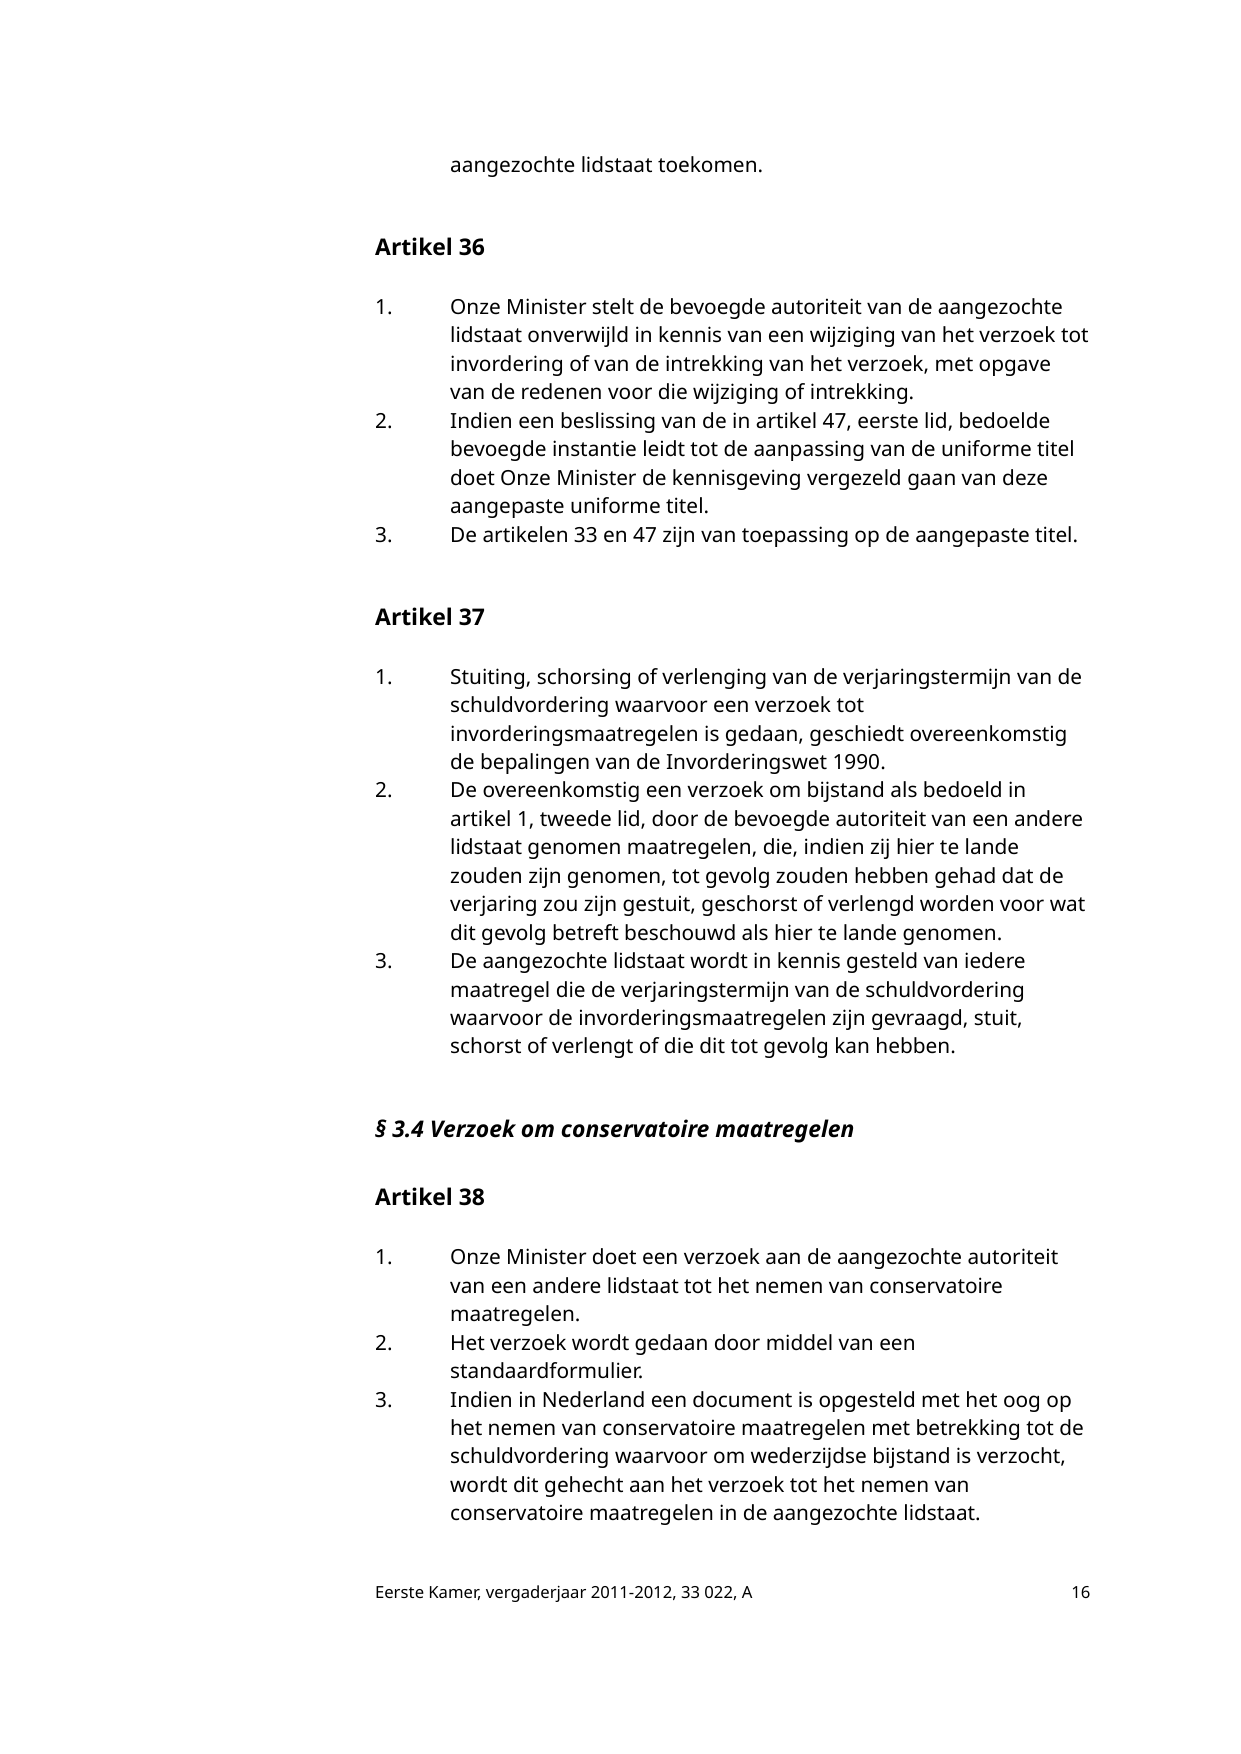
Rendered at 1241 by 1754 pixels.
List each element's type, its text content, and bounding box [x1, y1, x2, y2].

list De overeenkomstig een verzoek om bijstand als bedoeld in artikel 1, tweede lid, door de bevoegde autoriteit van een andere lidstaat genomen maatregelen, die, indien zij hier te lande zouden zijn genomen, tot gevolg zouden hebben gehad dat de verjaring zou zijn gestuit, geschorst of verlengd worden voor wat dit gevolg betreft beschouwd als hier te lande genomen. [375, 776, 1090, 946]
subtitle Artikel 37 [375, 601, 1090, 632]
subtitle Artikel 36 [375, 231, 1090, 262]
list Onze Minister doet een verzoek aan de aangezochte autoriteit van een andere lidstaat tot het nemen van conservatoire maatregelen. [375, 1242, 1090, 1328]
list Het verzoek wordt gedaan door middel van een standaardformulier. [375, 1328, 1090, 1385]
list De artikelen 33 en 47 zijn van toepassing op de aangepaste titel. [375, 520, 1090, 548]
list Onze Minister stelt de bevoegde autoriteit van de aangezochte lidstaat onverwijld in kennis van een wijziging van het verzoek tot invordering of van de intrekking van het verzoek, met opgave van de redenen voor die wijziging of intrekking. [375, 292, 1090, 406]
list De aangezochte lidstaat wordt in kennis gesteld van iedere maatregel die de verjaringstermijn van de schuldvordering waarvoor de invorderingsmaatregelen zijn gevraagd, stuit, schorst of verlengt of die dit tot gevolg kan hebben. [375, 946, 1090, 1060]
list Stuiting, schorsing of verlenging van de verjaringstermijn van de schuldvordering waarvoor een verzoek tot invorderingsmaatregelen is gedaan, geschiedt overeenkomstig de bepalingen van de Invorderingswet 1990. [375, 662, 1090, 776]
list Indien in Nederland een document is opgesteld met het oog op het nemen van conservatoire maatregelen met betrekking tot de schuldvordering waarvoor om wederzijdse bijstand is verzocht, wordt dit gehecht aan het verzoek tot het nemen van conservatoire maatregelen in de aangezochte lidstaat. [375, 1385, 1090, 1527]
subtitle Artikel 38 [375, 1181, 1090, 1212]
list Indien een beslissing van de in artikel 47, eerste lid, bedoelde bevoegde instantie leidt tot de aanpassing van de uniforme titel doet Onze Minister de kennisgeving vergezeld gaan van deze aangepaste uniforme titel. [375, 406, 1090, 520]
subtitle § 3.4 Verzoek om conservatoire maatregelen [375, 1112, 1090, 1144]
list aangezochte lidstaat toekomen. [375, 150, 1090, 178]
